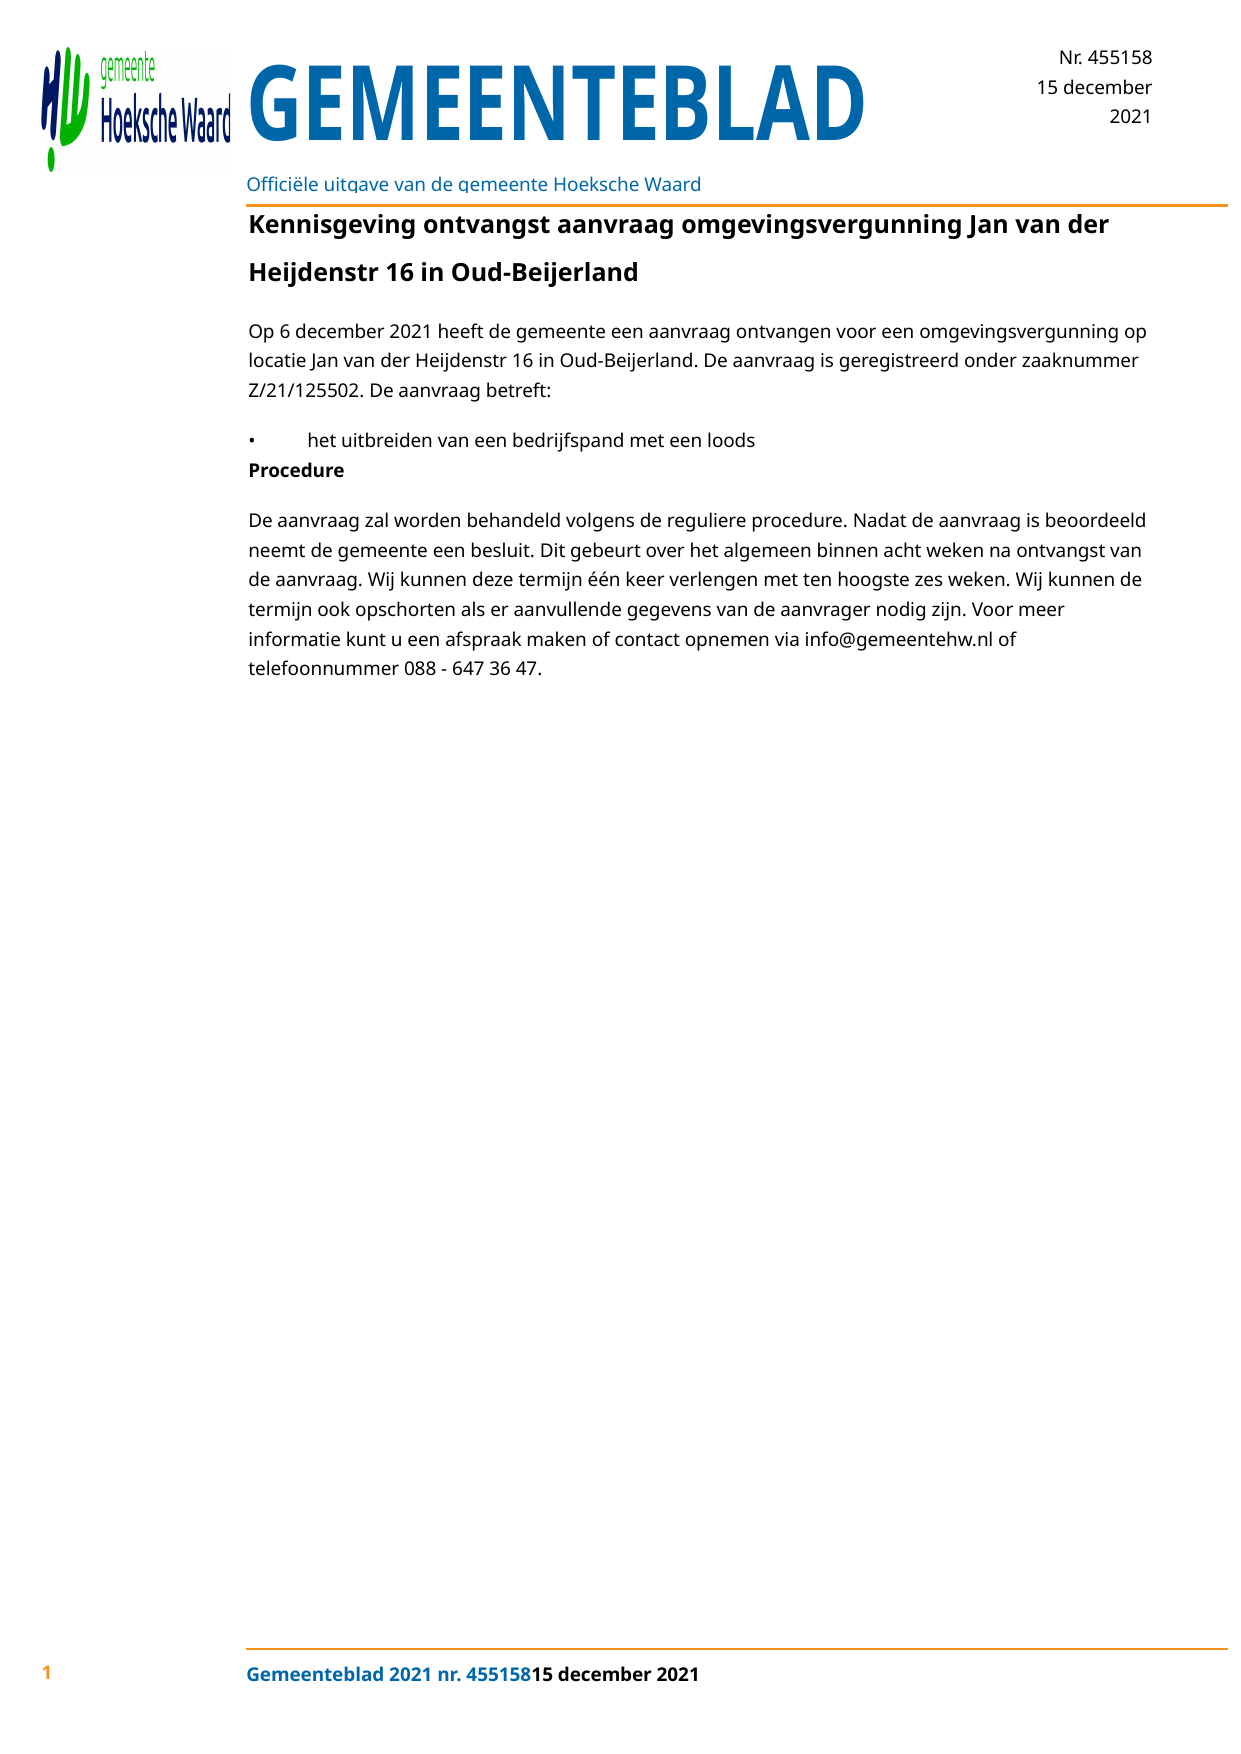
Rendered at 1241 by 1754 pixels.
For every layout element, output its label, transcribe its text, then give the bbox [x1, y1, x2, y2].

list het uitbreiden van een bedrijfspand met een loods [248, 427, 1152, 453]
picture [41, 47, 231, 172]
text De aanvraag zal worden behandeld volgens de reguliere procedure. Nadat de aanvraag is beoordeeld neemt de gemeente een besluit. Dit gebeurt over het algemeen binnen acht weken na ontvangst van de aanvraag. Wij kunnen deze termijn één keer verlengen met ten hoogste zes weken. Wij kunnen de termijn ook opschorten als er aanvullende gegevens van de aanvrager nodig zijn. Voor meer informatie kunt u een afspraak maken of contact opnemen via info@gemeentehw.nl of telefoonnummer 088 - 647 36 47. [248, 507, 1152, 681]
text Op 6 december 2021 heeft de gemeente een aanvraag ontvangen voor een omgevingsvergunning op locatie Jan van der Heijdenstr 16 in Oud-Beijerland. De aanvraag is geregistreerd onder zaaknummer Z/21/125502. De aanvraag betreft: [248, 318, 1152, 403]
text Kennisgeving ontvangst aanvraag omgevingsvergunning Jan van der Heijdenstr 16 in Oud-Beijerland [248, 207, 1152, 288]
text Procedure [248, 457, 1152, 483]
